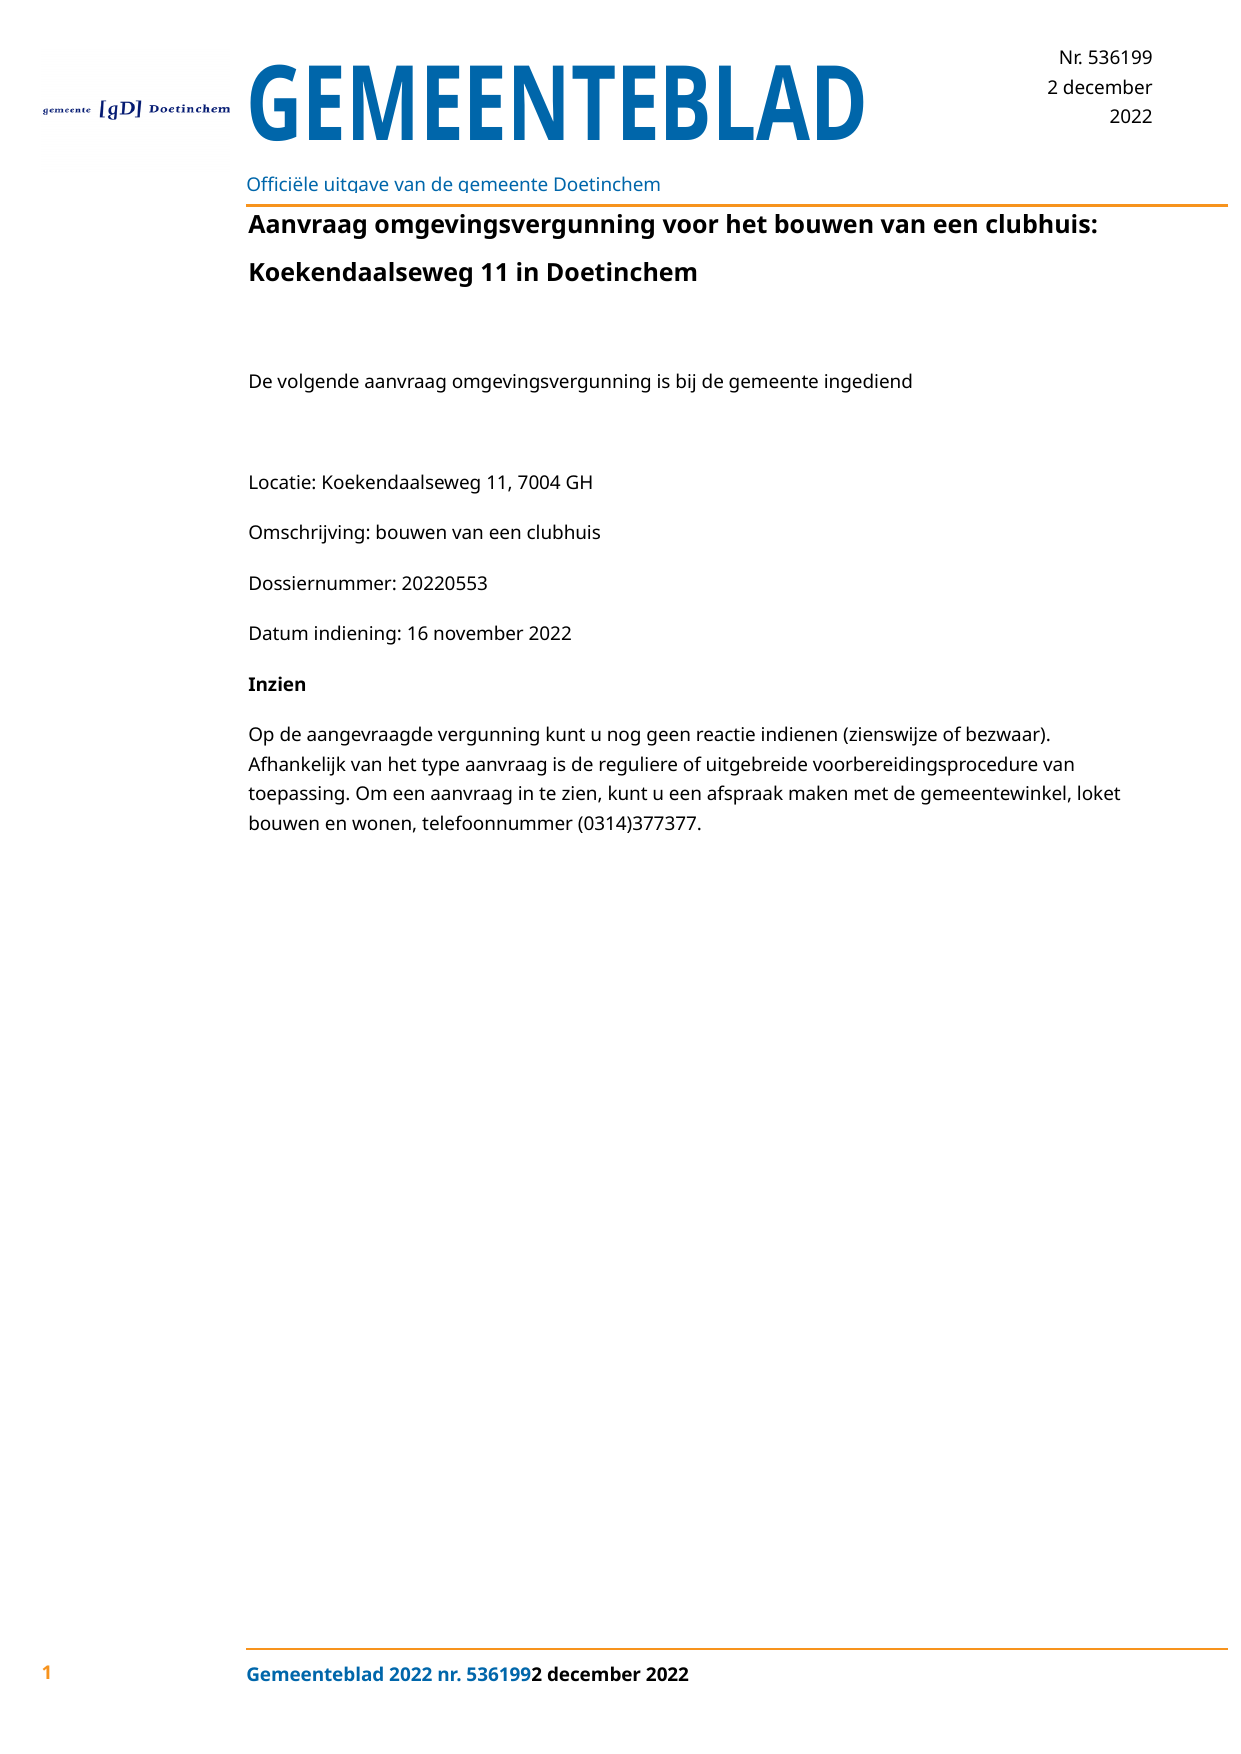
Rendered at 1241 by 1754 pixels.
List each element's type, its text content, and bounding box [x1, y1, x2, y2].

text Dossiernummer: 20220553 [248, 570, 1152, 596]
text Inzien [248, 671, 1152, 697]
picture [41, 47, 231, 172]
text Op de aangevraagde vergunning kunt u nog geen reactie indienen (zienswijze of bezwaar). Afhankelijk van het type aanvraag is de reguliere of uitgebreide voorbereidingsprocedure van toepassing. Om een aanvraag in te zien, kunt u een afspraak maken met de gemeentewinkel, loket bouwen en wonen, telefoonnummer (0314)377377. [248, 721, 1152, 836]
text Omschrijving: bouwen van een clubhuis [248, 519, 1152, 545]
text Datum indiening: 16 november 2022 [248, 620, 1152, 646]
text Aanvraag omgevingsvergunning voor het bouwen van een clubhuis: Koekendaalseweg 11 in Doetinchem [248, 207, 1152, 288]
text Locatie: Koekendaalseweg 11, 7004 GH [248, 469, 1152, 495]
text De volgende aanvraag omgevingsvergunning is bij de gemeente ingediend [248, 368, 1152, 394]
